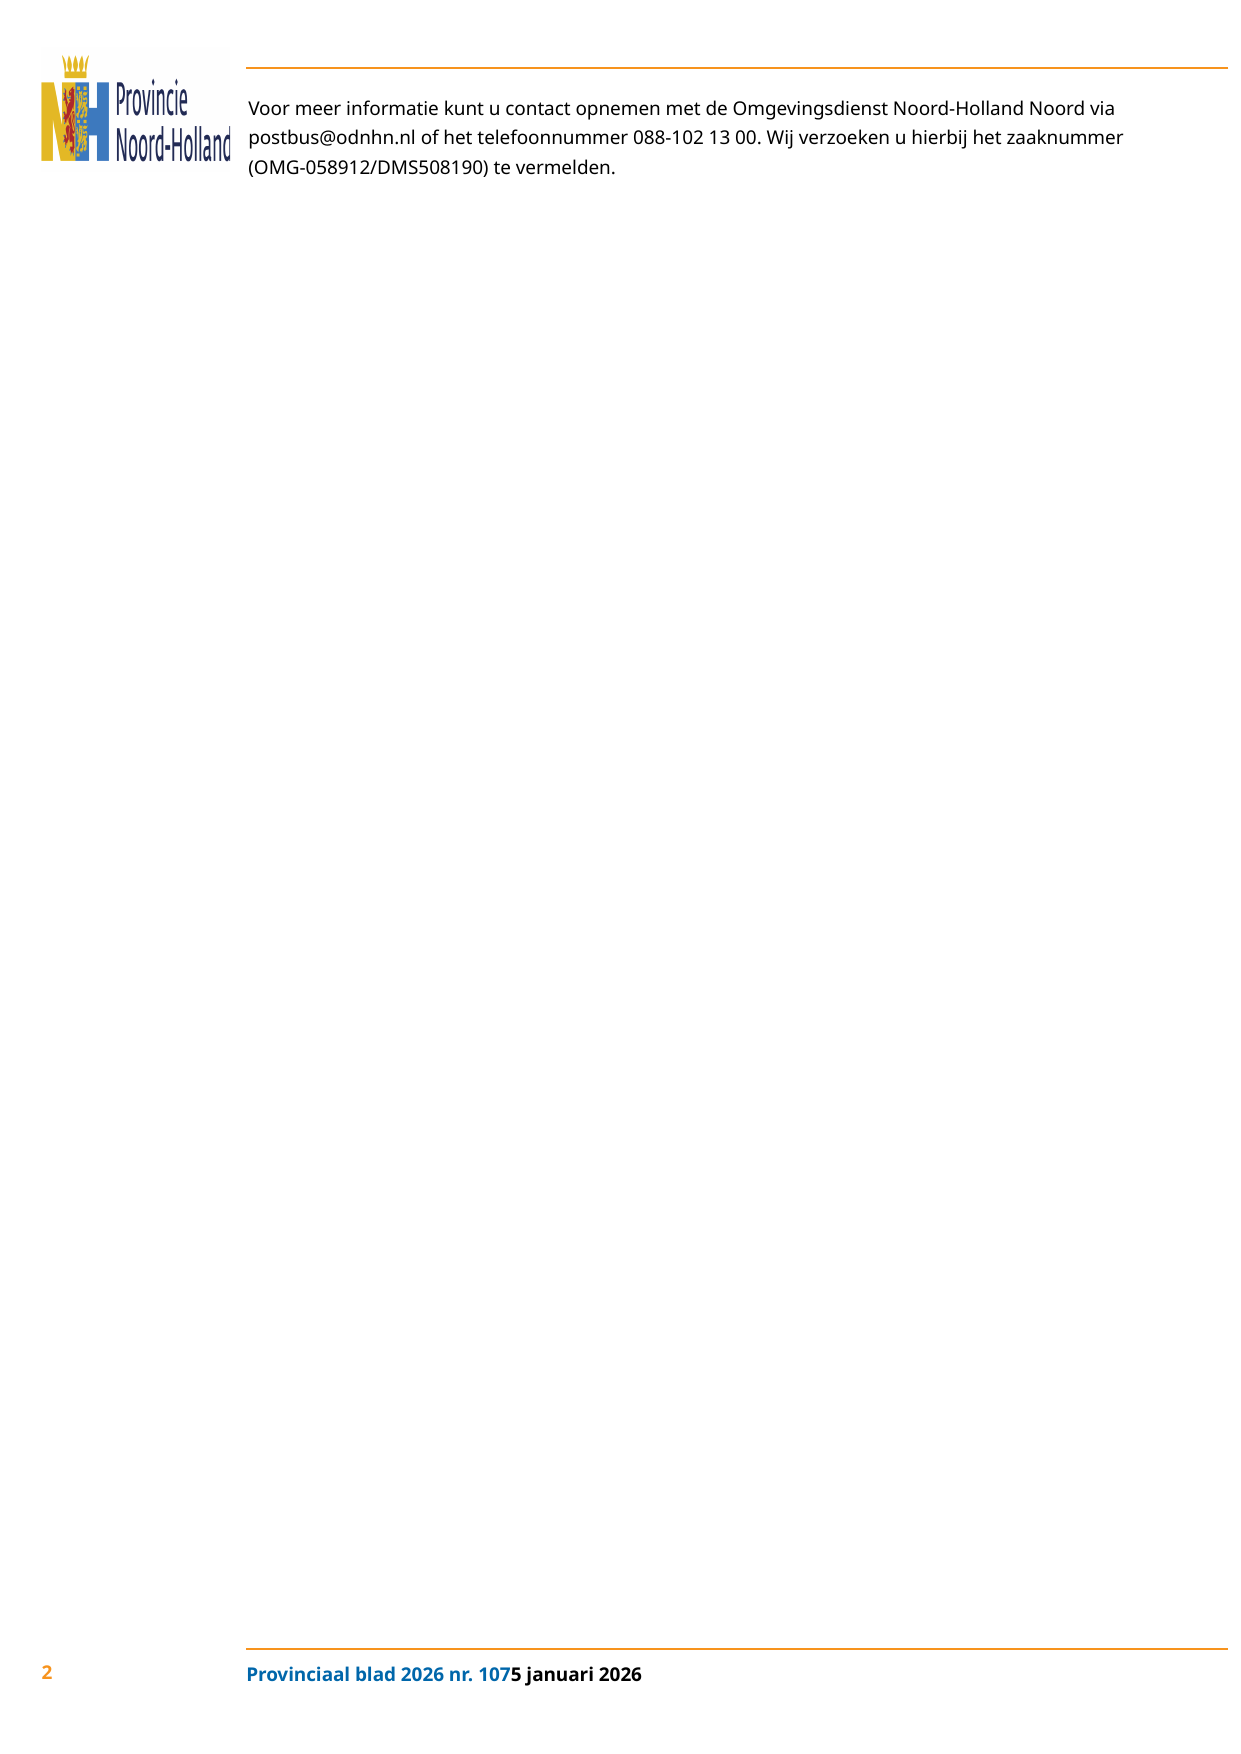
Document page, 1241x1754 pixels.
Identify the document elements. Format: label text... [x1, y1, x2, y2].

text Voor meer informatie kunt u contact opnemen met de Omgevingsdienst Noord-Holland Noord via postbus@odnhn.nl of het telefoonnummer 088-102 13 00. Wij verzoeken u hierbij het zaaknummer (OMG-058912/DMS508190) te vermelden. [248, 95, 1152, 180]
picture [41, 47, 231, 172]
